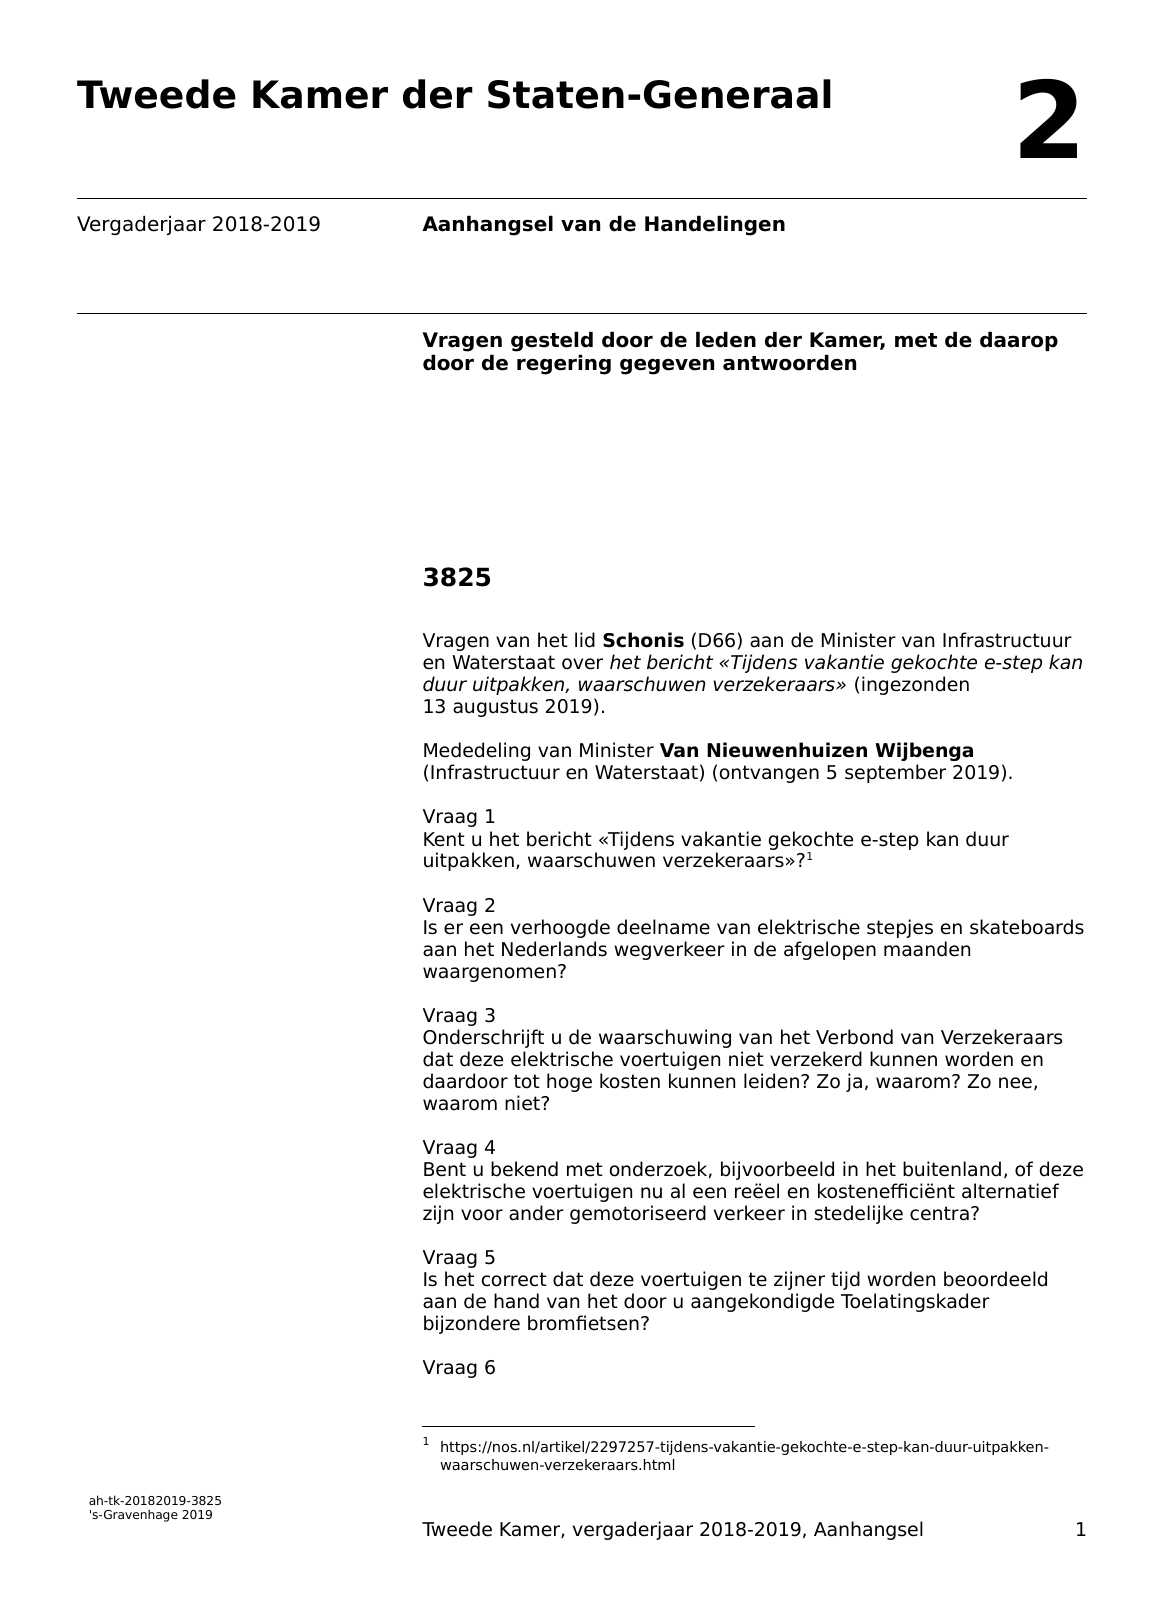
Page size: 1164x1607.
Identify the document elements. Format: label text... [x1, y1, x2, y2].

text https://nos.nl/artikel/2297257-tijdens-vakantie-gekochte-e-step-kan-duur-uitpakken-waarschuwen-verzekeraars.html [422, 1435, 1087, 1474]
table_header 2 [886, 59, 1087, 198]
table_cell Vergaderjaar 2018-2019 [77, 199, 422, 313]
table_cell Aanhangsel van de Handelingen [422, 199, 1087, 313]
text Is het correct dat deze voertuigen te zijner tijd worden beoordeeld aan de hand van het door u aangekondigde Toelatingskader bijzondere bromfietsen? [422, 1269, 1087, 1335]
text Bent u bekend met onderzoek, bijvoorbeeld in het buitenland, of deze elektrische voertuigen nu al een reëel en kostenefficiënt alternatief zijn voor ander gemotoriseerd verkeer in stedelijke centra? [422, 1159, 1087, 1225]
text Is er een verhoogde deelname van elektrische stepjes en skateboards aan het Nederlands wegverkeer in de afgelopen maanden waargenomen? [422, 917, 1087, 982]
text Vraag 2 [422, 894, 1087, 917]
table_header Tweede Kamer der Staten-Generaal [77, 59, 886, 198]
text Vragen van het lid Schonis (D66) aan de Minister van Infrastructuur en Waterstaat over het bericht «Tijdens vakantie gekochte e-step kan duur uitpakken, waarschuwen verzekeraars» (ingezonden 13 augustus 2019). [422, 630, 1087, 718]
text Vraag 1 [422, 806, 1087, 828]
text Kent u het bericht «Tijdens vakantie gekochte e-step kan duur uitpakken, waarschuwen verzekeraars»? [422, 828, 1087, 872]
text 3825 [422, 563, 1087, 592]
text Onderschrijft u de waarschuwing van het Verbond van Verzekeraars dat deze elektrische voertuigen niet verzekerd kunnen worden en daardoor tot hoge kosten kunnen leiden? Zo ja, waarom? Zo nee, waarom niet? [422, 1027, 1087, 1114]
text ah-tk-20182019-3825 [88, 1494, 323, 1508]
text Mededeling van Minister Van Nieuwenhuizen Wijbenga (Infrastructuur en Waterstaat) (ontvangen 5 september 2019). [422, 740, 1087, 784]
text Vraag 4 [422, 1137, 1087, 1159]
text Vraag 6 [422, 1357, 1087, 1379]
table_cell [77, 314, 422, 375]
text Vraag 3 [422, 1005, 1087, 1027]
table_cell Vragen gesteld door de leden der Kamer, met de daarop door de regering gegeven antwoorden [422, 314, 1087, 375]
text Vraag 5 [422, 1247, 1087, 1269]
text 's-Gravenhage 2019 [88, 1508, 323, 1522]
